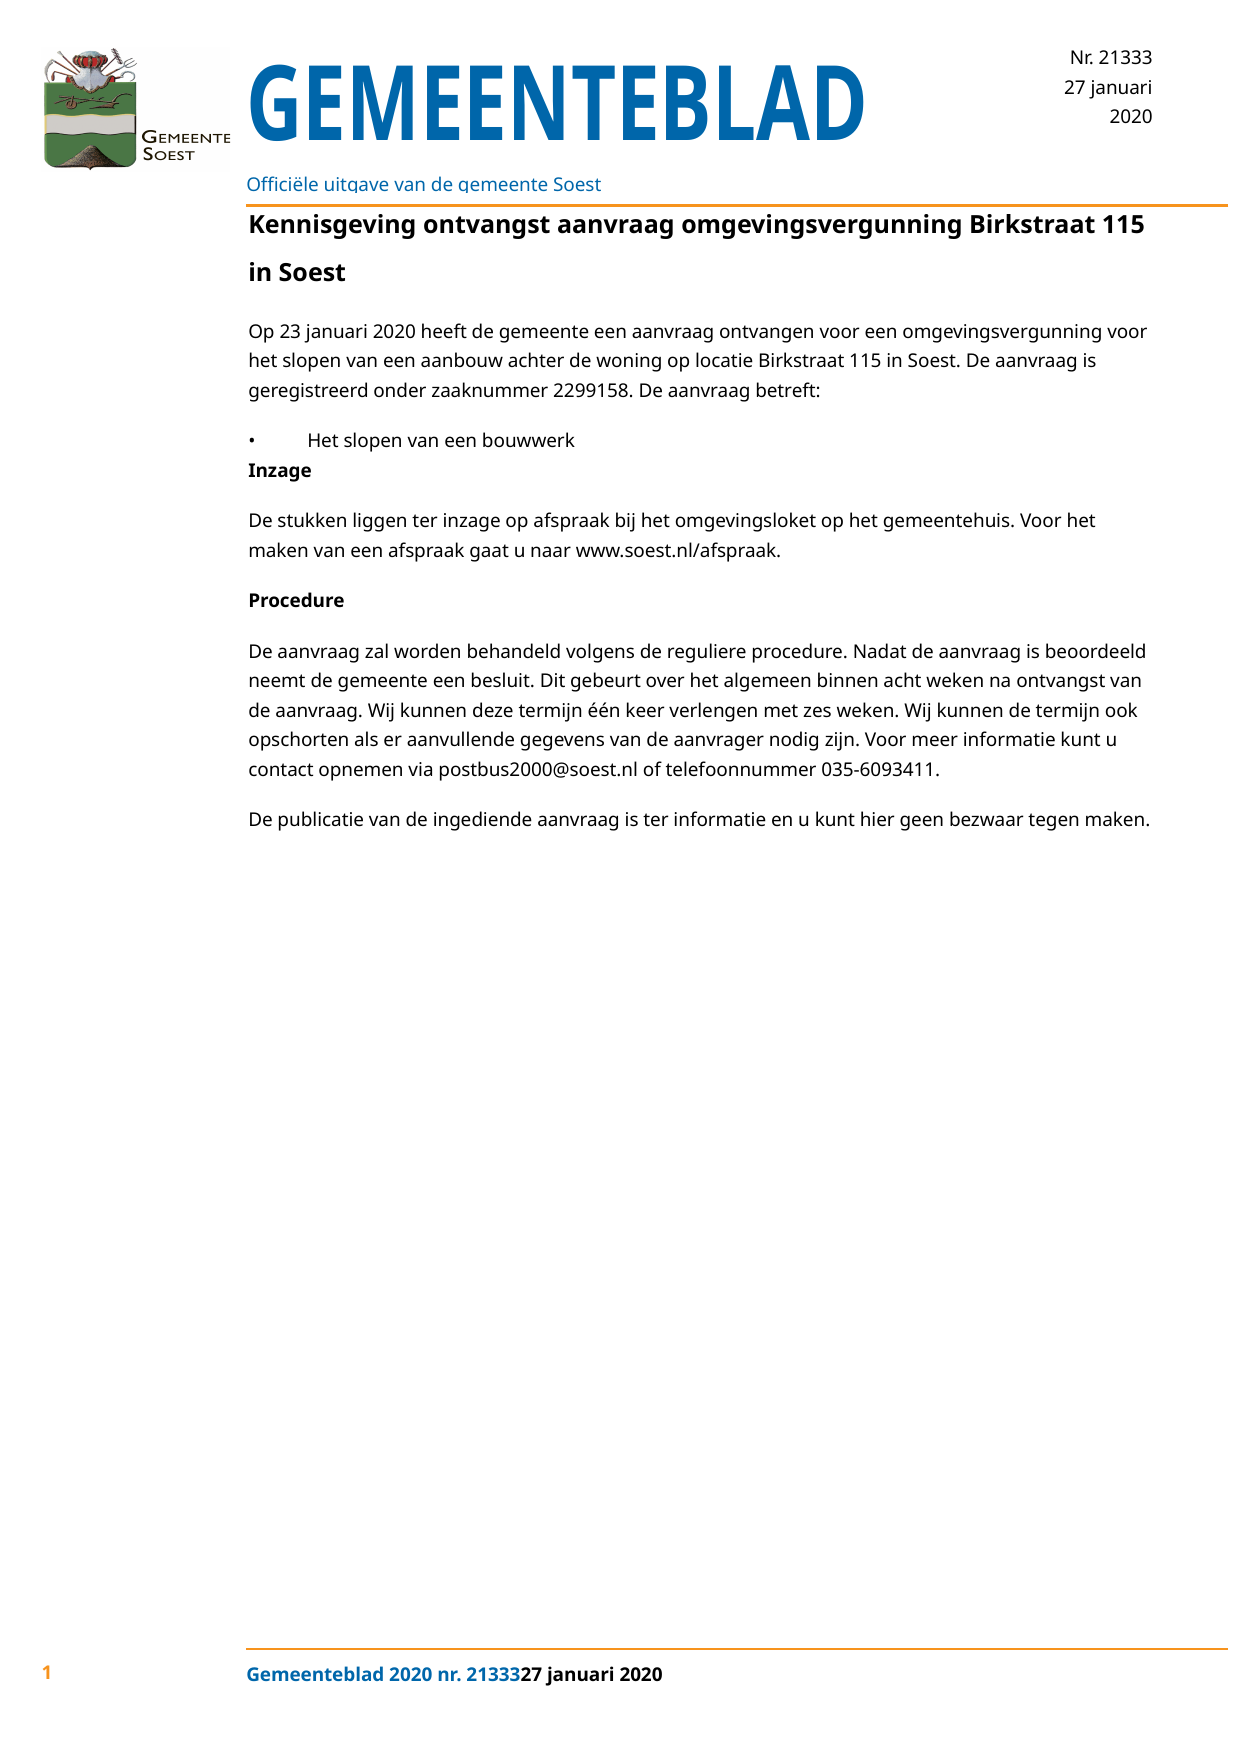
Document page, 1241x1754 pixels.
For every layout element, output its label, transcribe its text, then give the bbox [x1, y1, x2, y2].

picture [41, 47, 231, 172]
text Op 23 januari 2020 heeft de gemeente een aanvraag ontvangen voor een omgevingsvergunning voor het slopen van een aanbouw achter de woning op locatie Birkstraat 115 in Soest. De aanvraag is geregistreerd onder zaaknummer 2299158. De aanvraag betreft: [248, 318, 1152, 403]
text Procedure [248, 587, 1152, 613]
text De stukken liggen ter inzage op afspraak bij het omgevingsloket op het gemeentehuis. Voor het maken van een afspraak gaat u naar www.soest.nl/afspraak. [248, 507, 1152, 563]
text Kennisgeving ontvangst aanvraag omgevingsvergunning Birkstraat 115 in Soest [248, 207, 1152, 288]
text Inzage [248, 457, 1152, 483]
text De aanvraag zal worden behandeld volgens de reguliere procedure. Nadat de aanvraag is beoordeeld neemt de gemeente een besluit. Dit gebeurt over het algemeen binnen acht weken na ontvangst van de aanvraag. Wij kunnen deze termijn één keer verlengen met zes weken. Wij kunnen de termijn ook opschorten als er aanvullende gegevens van de aanvrager nodig zijn. Voor meer informatie kunt u contact opnemen via postbus2000@soest.nl of telefoonnummer 035-6093411. [248, 638, 1152, 782]
text De publicatie van de ingediende aanvraag is ter informatie en u kunt hier geen bezwaar tegen maken. [248, 807, 1152, 832]
list Het slopen van een bouwwerk [248, 427, 1152, 453]
